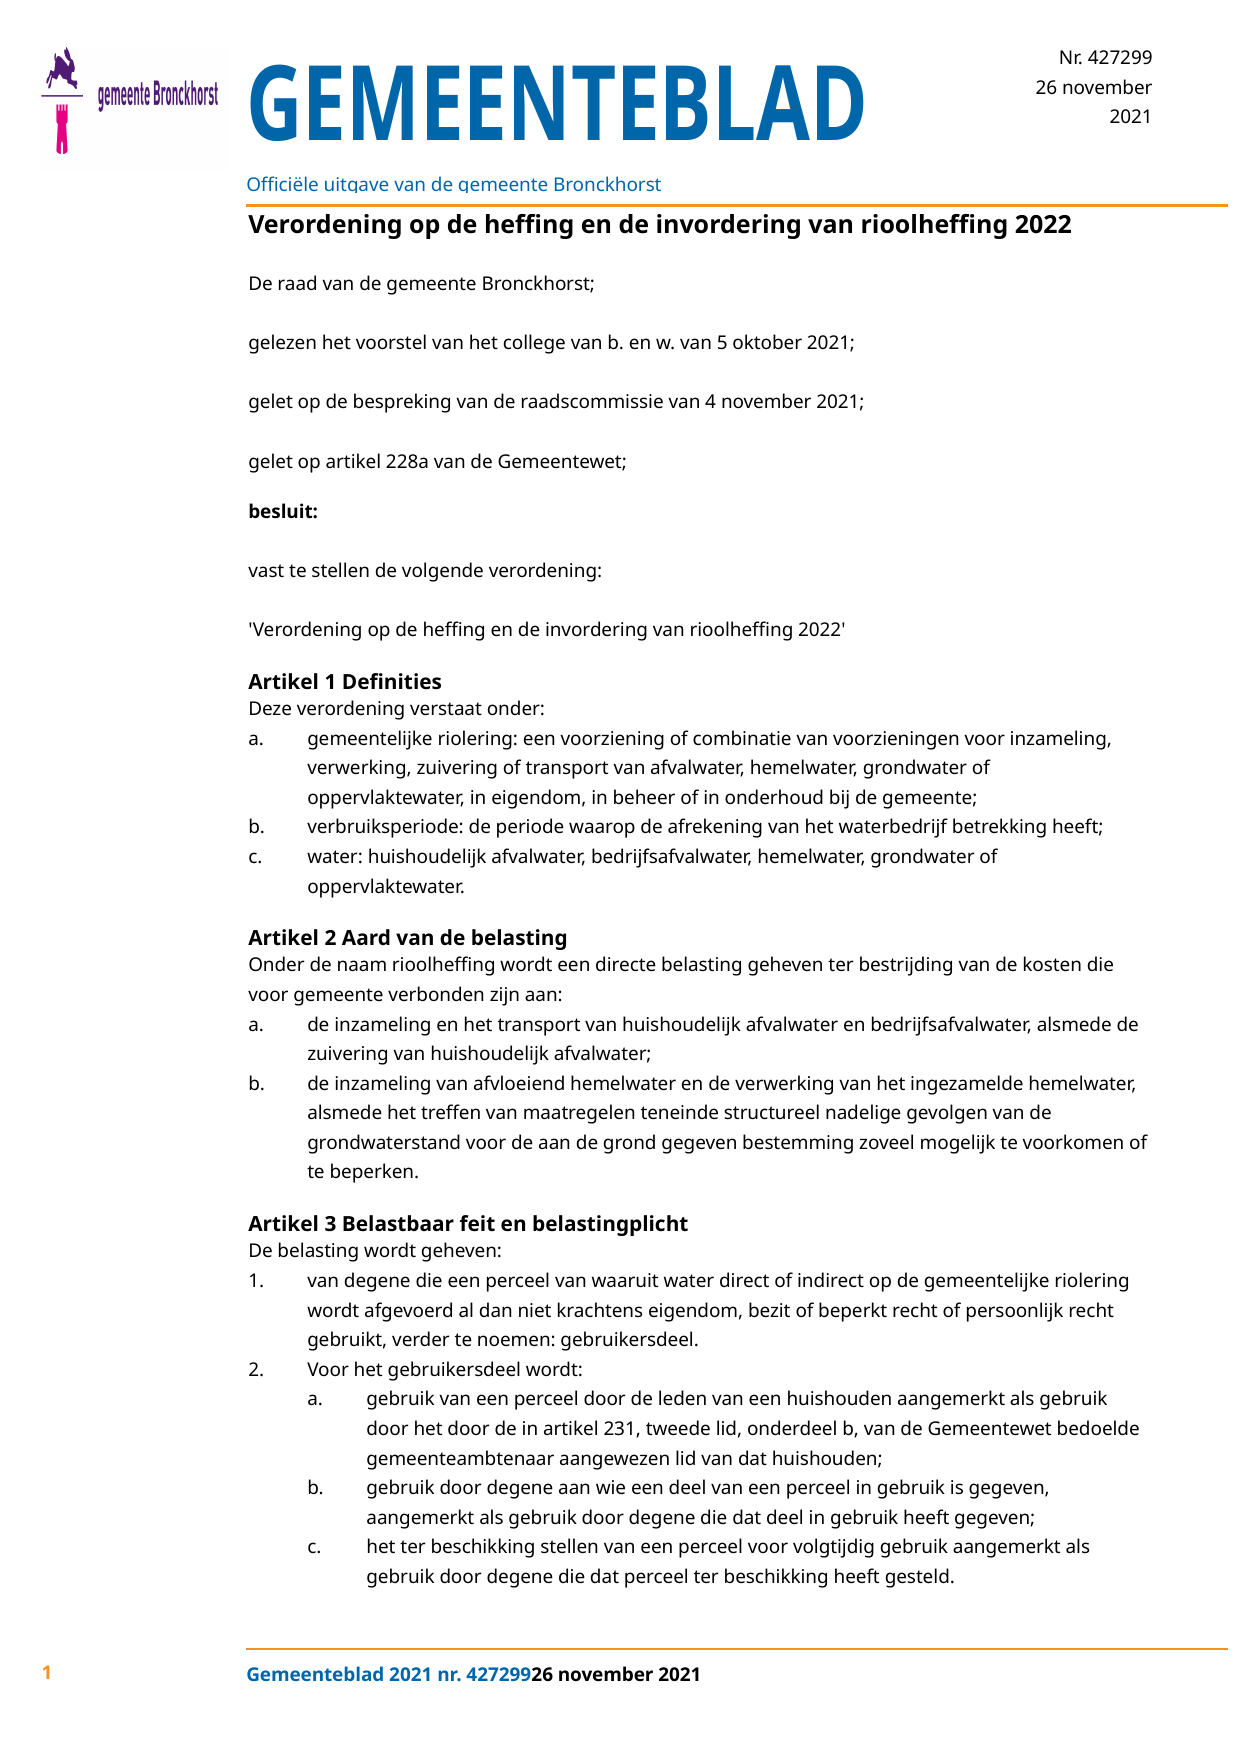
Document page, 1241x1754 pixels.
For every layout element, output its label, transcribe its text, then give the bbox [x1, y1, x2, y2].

text Artikel 1 Definities [248, 667, 1152, 695]
text Artikel 3 Belastbaar feit en belastingplicht [248, 1209, 1152, 1238]
text gelet op artikel 228a van de Gemeentewet; [248, 448, 1152, 473]
list de inzameling van afvloeiend hemelwater en de verwerking van het ingezamelde hemelwater, alsmede het treffen van maatregelen teneinde structureel nadelige gevolgen van de grondwaterstand voor de aan de grond gegeven bestemming zoveel mogelijk te voorkomen of te beperken. [248, 1070, 1152, 1184]
list de inzameling en het transport van huishoudelijk afvalwater en bedrijfsafvalwater, alsmede de zuivering van huishoudelijk afvalwater; [248, 1011, 1152, 1066]
text gelet op de bespreking van de raadscommissie van 4 november 2021; [248, 389, 1152, 414]
text 'Verordening op de heffing en de invordering van rioolheffing 2022' [248, 616, 1152, 642]
list gebruik van een perceel door de leden van een huishouden aangemerkt als gebruik door het door de in artikel 231, tweede lid, onderdeel b, van de Gemeentewet bedoelde gemeenteambtenaar aangewezen lid van dat huishouden; [307, 1386, 1152, 1470]
list van degene die een perceel van waaruit water direct of indirect op de gemeentelijke riolering wordt afgevoerd al dan niet krachtens eigendom, bezit of beperkt recht of persoonlijk recht gebruikt, verder te noemen: gebruikersdeel. [248, 1267, 1152, 1352]
text Onder de naam rioolheffing wordt een directe belasting geheven ter bestrijding van de kosten die voor gemeente verbonden zijn aan: [248, 952, 1152, 1007]
list water: huishoudelijk afvalwater, bedrijfsafvalwater, hemelwater, grondwater of oppervlaktewater. [248, 843, 1152, 898]
text De raad van de gemeente Bronckhorst; [248, 270, 1152, 296]
text De belasting wordt geheven: [248, 1238, 1152, 1263]
list gebruik door degene aan wie een deel van een perceel in gebruik is gegeven, aangemerkt als gebruik door degene die dat deel in gebruik heeft gegeven; [307, 1474, 1152, 1529]
picture [41, 47, 231, 172]
list het ter beschikking stellen van een perceel voor volgtijdig gebruik aangemerkt als gebruik door degene die dat perceel ter beschikking heeft gesteld. [307, 1533, 1152, 1589]
text besluit: [248, 498, 1152, 524]
list gemeentelijke riolering: een voorziening of combinatie van voorzieningen voor inzameling, verwerking, zuivering of transport van afvalwater, hemelwater, grondwater of oppervlaktewater, in eigendom, in beheer of in onderhoud bij de gemeente; [248, 725, 1152, 810]
text Deze verordening verstaat onder: [248, 695, 1152, 721]
text Artikel 2 Aard van de belasting [248, 923, 1152, 952]
text vast te stellen de volgende verordening: [248, 557, 1152, 583]
list Voor het gebruikersdeel wordt: [248, 1356, 1152, 1382]
list verbruiksperiode: de periode waarop de afrekening van het waterbedrijf betrekking heeft; [248, 814, 1152, 839]
text gelezen het voorstel van het college van b. en w. van 5 oktober 2021; [248, 329, 1152, 355]
text Verordening op de heffing en de invordering van rioolheffing 2022 [248, 207, 1152, 241]
